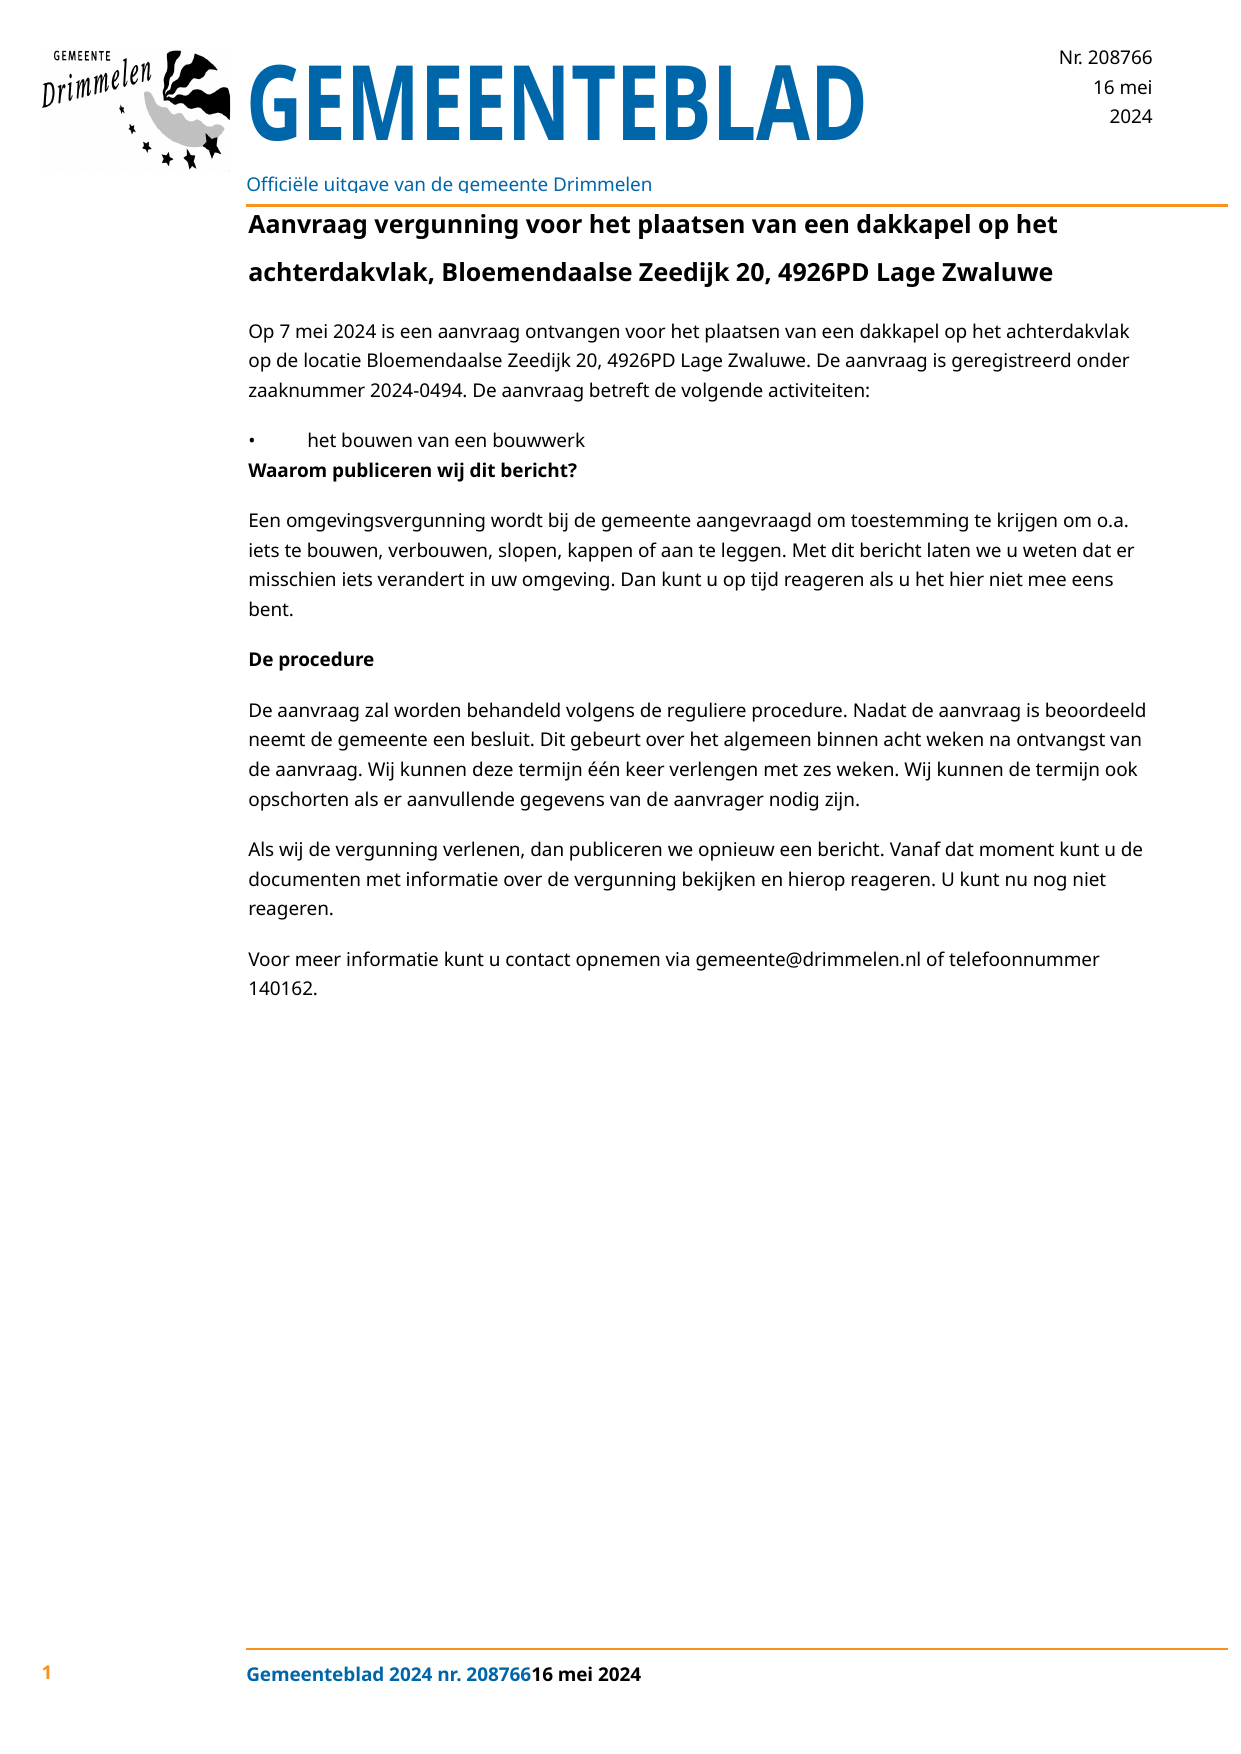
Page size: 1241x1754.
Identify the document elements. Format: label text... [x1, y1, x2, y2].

text Op 7 mei 2024 is een aanvraag ontvangen voor het plaatsen van een dakkapel op het achterdakvlak op de locatie Bloemendaalse Zeedijk 20, 4926PD Lage Zwaluwe. De aanvraag is geregistreerd onder zaaknummer 2024-0494. De aanvraag betreft de volgende activiteiten: [248, 318, 1152, 403]
text Waarom publiceren wij dit bericht? [248, 457, 1152, 483]
list het bouwen van een bouwwerk [248, 427, 1152, 453]
text Voor meer informatie kunt u contact opnemen via gemeente@drimmelen.nl of telefoonnummer 140162. [248, 946, 1152, 1001]
text Aanvraag vergunning voor het plaatsen van een dakkapel op het achterdakvlak, Bloemendaalse Zeedijk 20, 4926PD Lage Zwaluwe [248, 207, 1152, 288]
picture [41, 47, 231, 172]
text Als wij de vergunning verlenen, dan publiceren we opnieuw een bericht. Vanaf dat moment kunt u de documenten met informatie over de vergunning bekijken en hierop reageren. U kunt nu nog niet reageren. [248, 836, 1152, 921]
text Een omgevingsvergunning wordt bij de gemeente aangevraagd om toestemming te krijgen om o.a. iets te bouwen, verbouwen, slopen, kappen of aan te leggen. Met dit bericht laten we u weten dat er misschien iets verandert in uw omgeving. Dan kunt u op tijd reageren als u het hier niet mee eens bent. [248, 507, 1152, 622]
text De procedure [248, 647, 1152, 672]
text De aanvraag zal worden behandeld volgens de reguliere procedure. Nadat de aanvraag is beoordeeld neemt de gemeente een besluit. Dit gebeurt over het algemeen binnen acht weken na ontvangst van de aanvraag. Wij kunnen deze termijn één keer verlengen met zes weken. Wij kunnen de termijn ook opschorten als er aanvullende gegevens van de aanvrager nodig zijn. [248, 697, 1152, 812]
